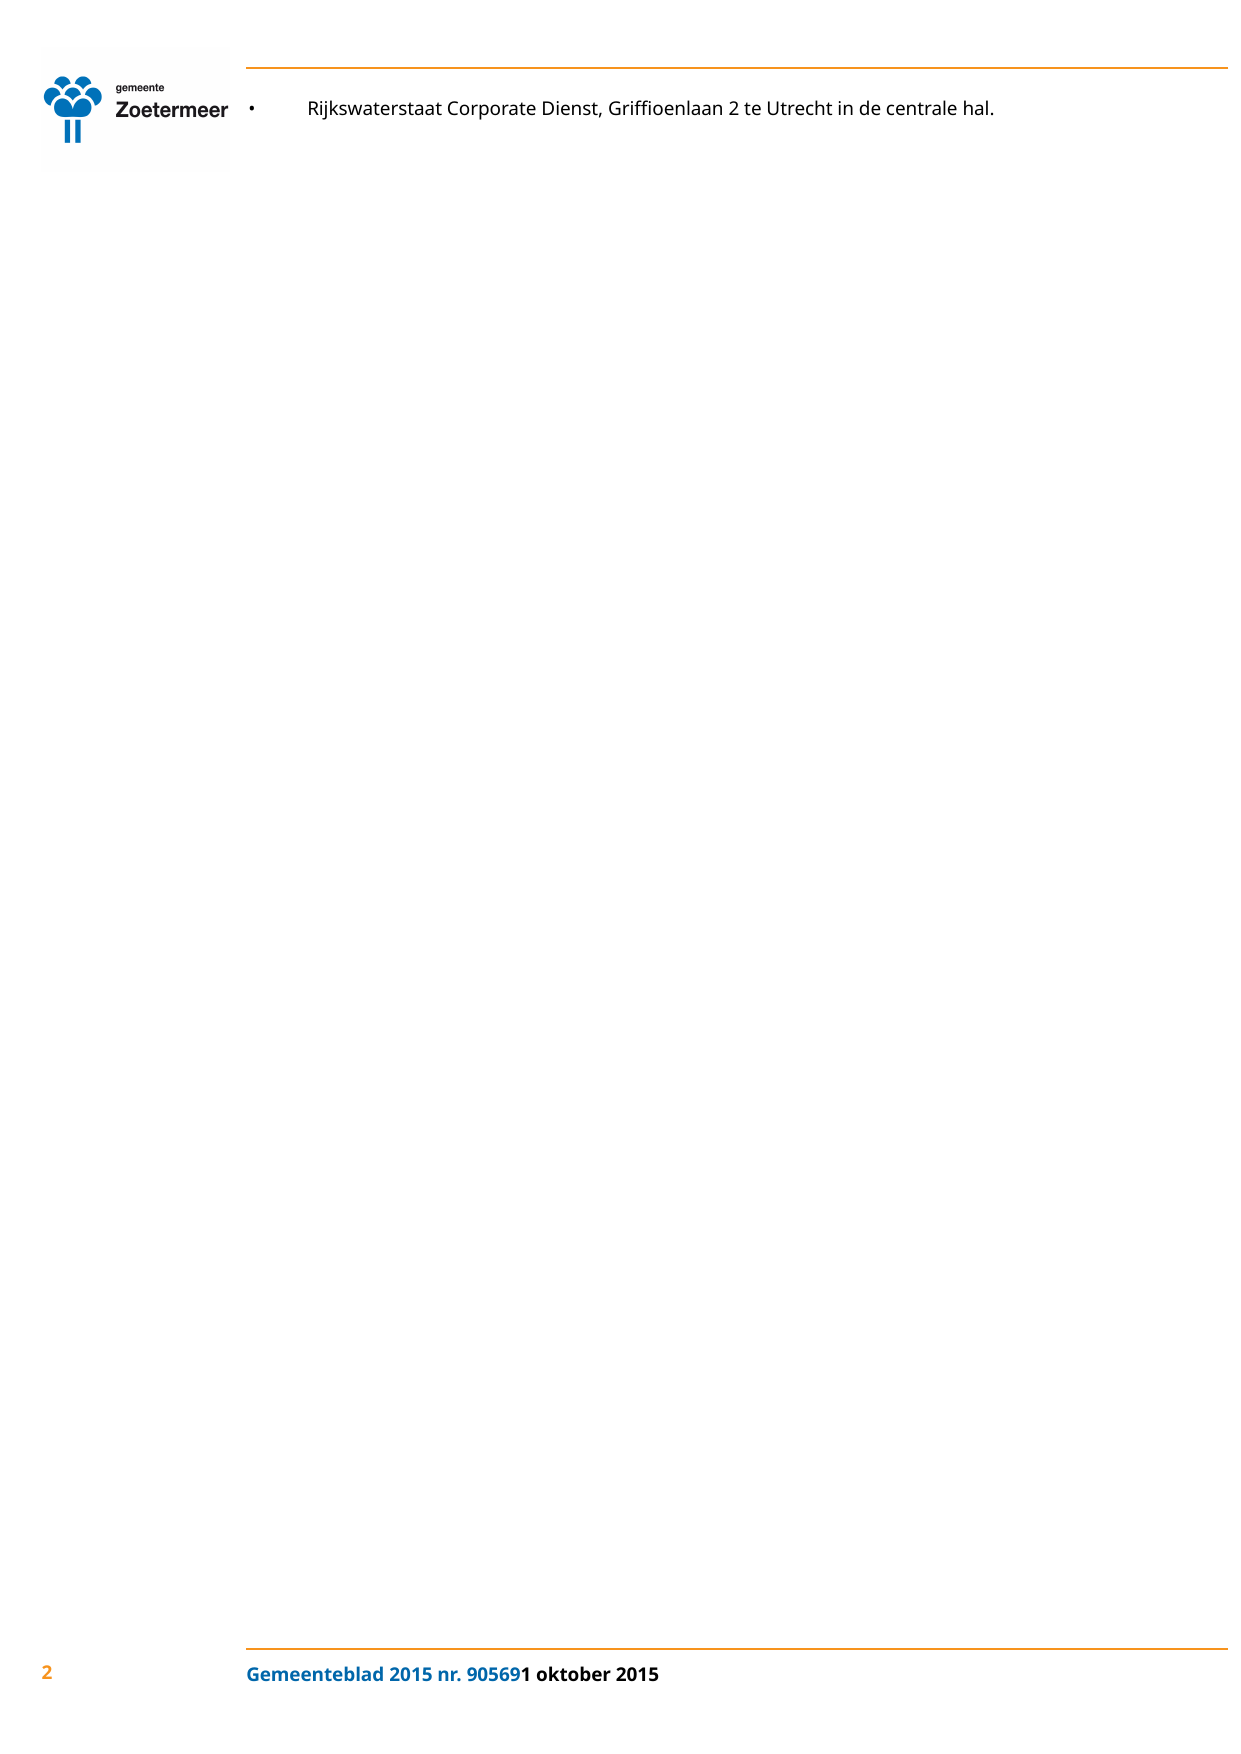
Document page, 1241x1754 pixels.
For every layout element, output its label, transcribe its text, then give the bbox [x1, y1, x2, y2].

picture [41, 47, 231, 172]
list Rijkswaterstaat Corporate Dienst, Griffioenlaan 2 te Utrecht in de centrale hal. [248, 95, 1152, 121]
